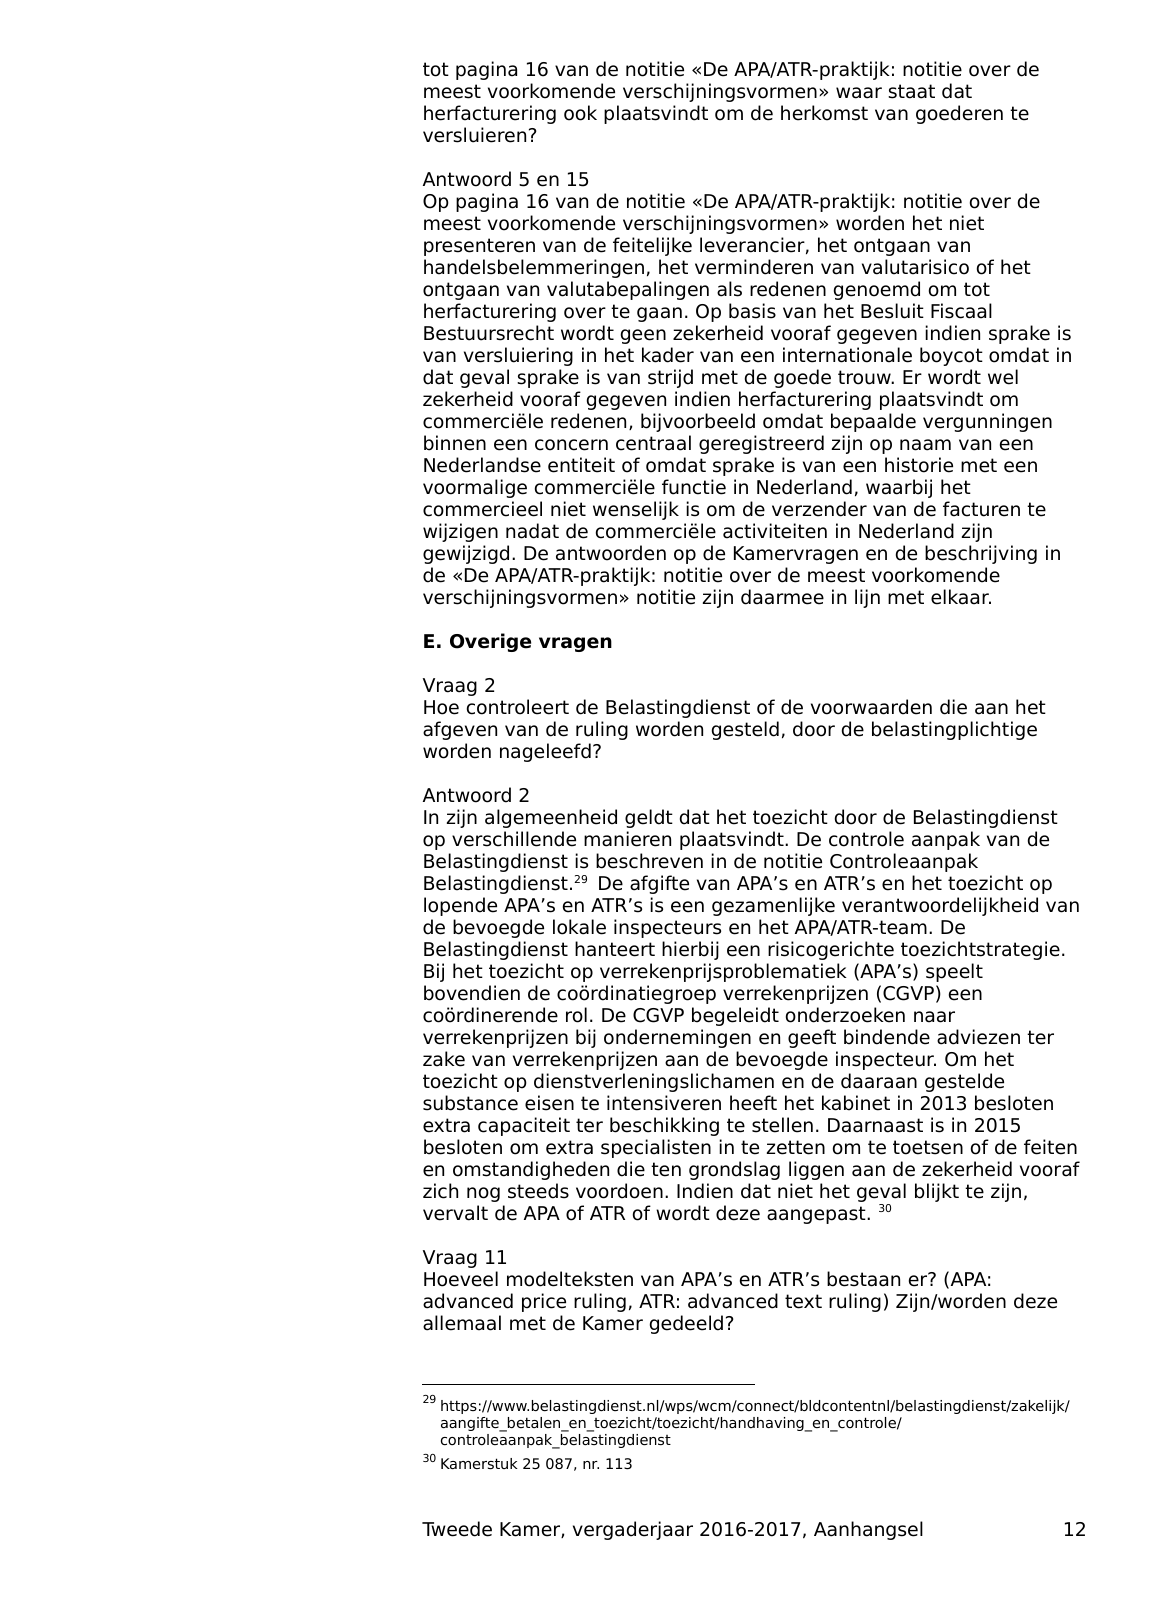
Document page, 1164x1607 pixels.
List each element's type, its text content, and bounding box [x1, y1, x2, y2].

text E. Overige vragen [422, 631, 1087, 653]
text https://www.belastingdienst.nl/wps/wcm/connect/bldcontentnl/belastingdienst/zakelijk/aangifte_betalen_en_toezicht/toezicht/handhaving_en_controle/controleaanpak_belastingdienst [422, 1393, 1087, 1449]
text Antwoord 5 en 15 [422, 169, 1087, 191]
text Antwoord 2 [422, 785, 1087, 807]
text Hoe controleert de Belastingdienst of de voorwaarden die aan het afgeven van de ruling worden gesteld, door de belastingplichtige worden nageleefd? [422, 697, 1087, 763]
text Op pagina 16 van de notitie «De APA/ATR-praktijk: notitie over de meest voorkomende verschijningsvormen» worden het niet presenteren van de feitelijke leverancier, het ontgaan van handelsbelemmeringen, het verminderen van valutarisico of het ontgaan van valutabepalingen als redenen genoemd om tot herfacturering over te gaan. Op basis van het Besluit Fiscaal Bestuursrecht wordt geen zekerheid vooraf gegeven indien sprake is van versluiering in het kader van een internationale boycot omdat in dat geval sprake is van strijd met de goede trouw. Er wordt wel zekerheid vooraf gegeven indien herfacturering plaatsvindt om commerciële redenen, bijvoorbeeld omdat bepaalde vergunningen binnen een concern centraal geregistreerd zijn op naam van een Nederlandse entiteit of omdat sprake is van een historie met een voormalige commerciële functie in Nederland, waarbij het commercieel niet wenselijk is om de verzender van de facturen te wijzigen nadat de commerciële activiteiten in Nederland zijn gewijzigd. De antwoorden op de Kamervragen en de beschrijving in de «De APA/ATR-praktijk: notitie over de meest voorkomende verschijningsvormen» notitie zijn daarmee in lijn met elkaar. [422, 191, 1087, 609]
text In zijn algemeenheid geldt dat het toezicht door de Belastingdienst op verschillende manieren plaatsvindt. De controle aanpak van de Belastingdienst is beschreven in de notitie Controleaanpak Belastingdienst. De afgifte van APA’s en ATR’s en het toezicht op lopende APA’s en ATR’s is een gezamenlijke verantwoordelijkheid van de bevoegde lokale inspecteurs en het APA/ATR-team. De Belastingdienst hanteert hierbij een risicogerichte toezichtstrategie. Bij het toezicht op verrekenprijsproblematiek (APA’s) speelt bovendien de coördinatiegroep verrekenprijzen (CGVP) een coördinerende rol. De CGVP begeleidt onderzoeken naar verrekenprijzen bij ondernemingen en geeft bindende adviezen ter zake van verrekenprijzen aan de bevoegde inspecteur. Om het toezicht op dienstverleningslichamen en de daaraan gestelde substance eisen te intensiveren heeft het kabinet in 2013 besloten extra capaciteit ter beschikking te stellen. Daarnaast is in 2015 besloten om extra specialisten in te zetten om te toetsen of de feiten en omstandigheden die ten grondslag liggen aan de zekerheid vooraf zich nog steeds voordoen. Indien dat niet het geval blijkt te zijn, vervalt de APA of ATR of wordt deze aangepast. [422, 807, 1087, 1225]
text Vraag 11 [422, 1247, 1087, 1269]
text Hoeveel modelteksten van APA’s en ATR’s bestaan er? (APA: advanced price ruling, ATR: advanced text ruling) Zijn/worden deze allemaal met de Kamer gedeeld? [422, 1269, 1087, 1335]
text Vraag 2 [422, 675, 1087, 697]
text tot pagina 16 van de notitie «De APA/ATR-praktijk: notitie over de meest voorkomende verschijningsvormen» waar staat dat herfacturering ook plaatsvindt om de herkomst van goederen te versluieren? [422, 59, 1087, 147]
text Kamerstuk 25 087, nr. 113 [422, 1452, 1087, 1474]
